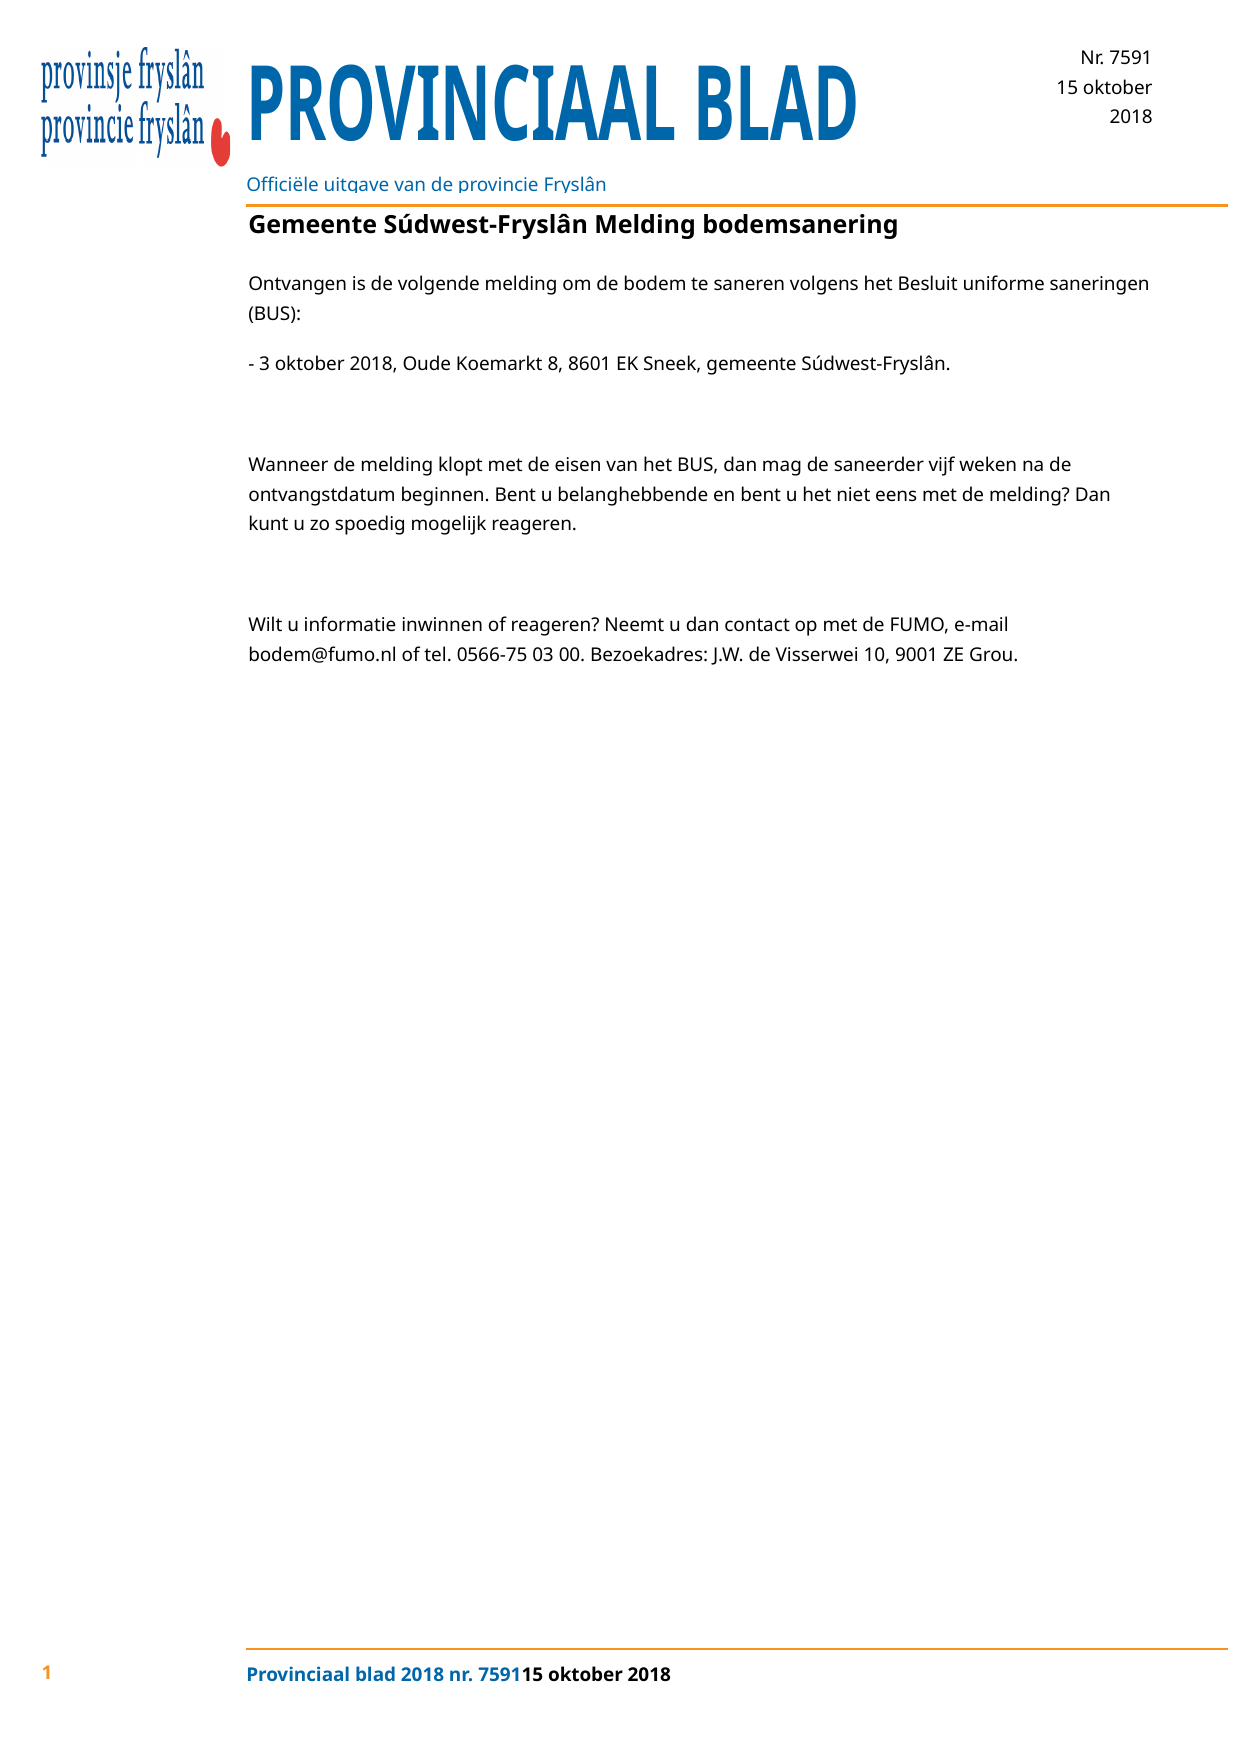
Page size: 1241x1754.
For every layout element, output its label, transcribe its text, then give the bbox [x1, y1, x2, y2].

text Gemeente Súdwest-Fryslân Melding bodemsanering [248, 207, 1152, 241]
text Ontvangen is de volgende melding om de bodem te saneren volgens het Besluit uniforme saneringen (BUS): [248, 270, 1152, 326]
picture [41, 47, 231, 172]
text Wilt u informatie inwinnen of reageren? Neemt u dan contact op met de FUMO, e-mail bodem@fumo.nl of tel. 0566-75 03 00. Bezoekadres: J.W. de Visserwei 10, 9001 ZE Grou. [248, 611, 1152, 666]
text Wanneer de melding klopt met de eisen van het BUS, dan mag de saneerder vijf weken na de ontvangstdatum beginnen. Bent u belanghebbende en bent u het niet eens met de melding? Dan kunt u zo spoedig mogelijk reageren. [248, 451, 1152, 536]
text - 3 oktober 2018, Oude Koemarkt 8, 8601 EK Sneek, gemeente Súdwest-Fryslân. [248, 350, 1152, 376]
